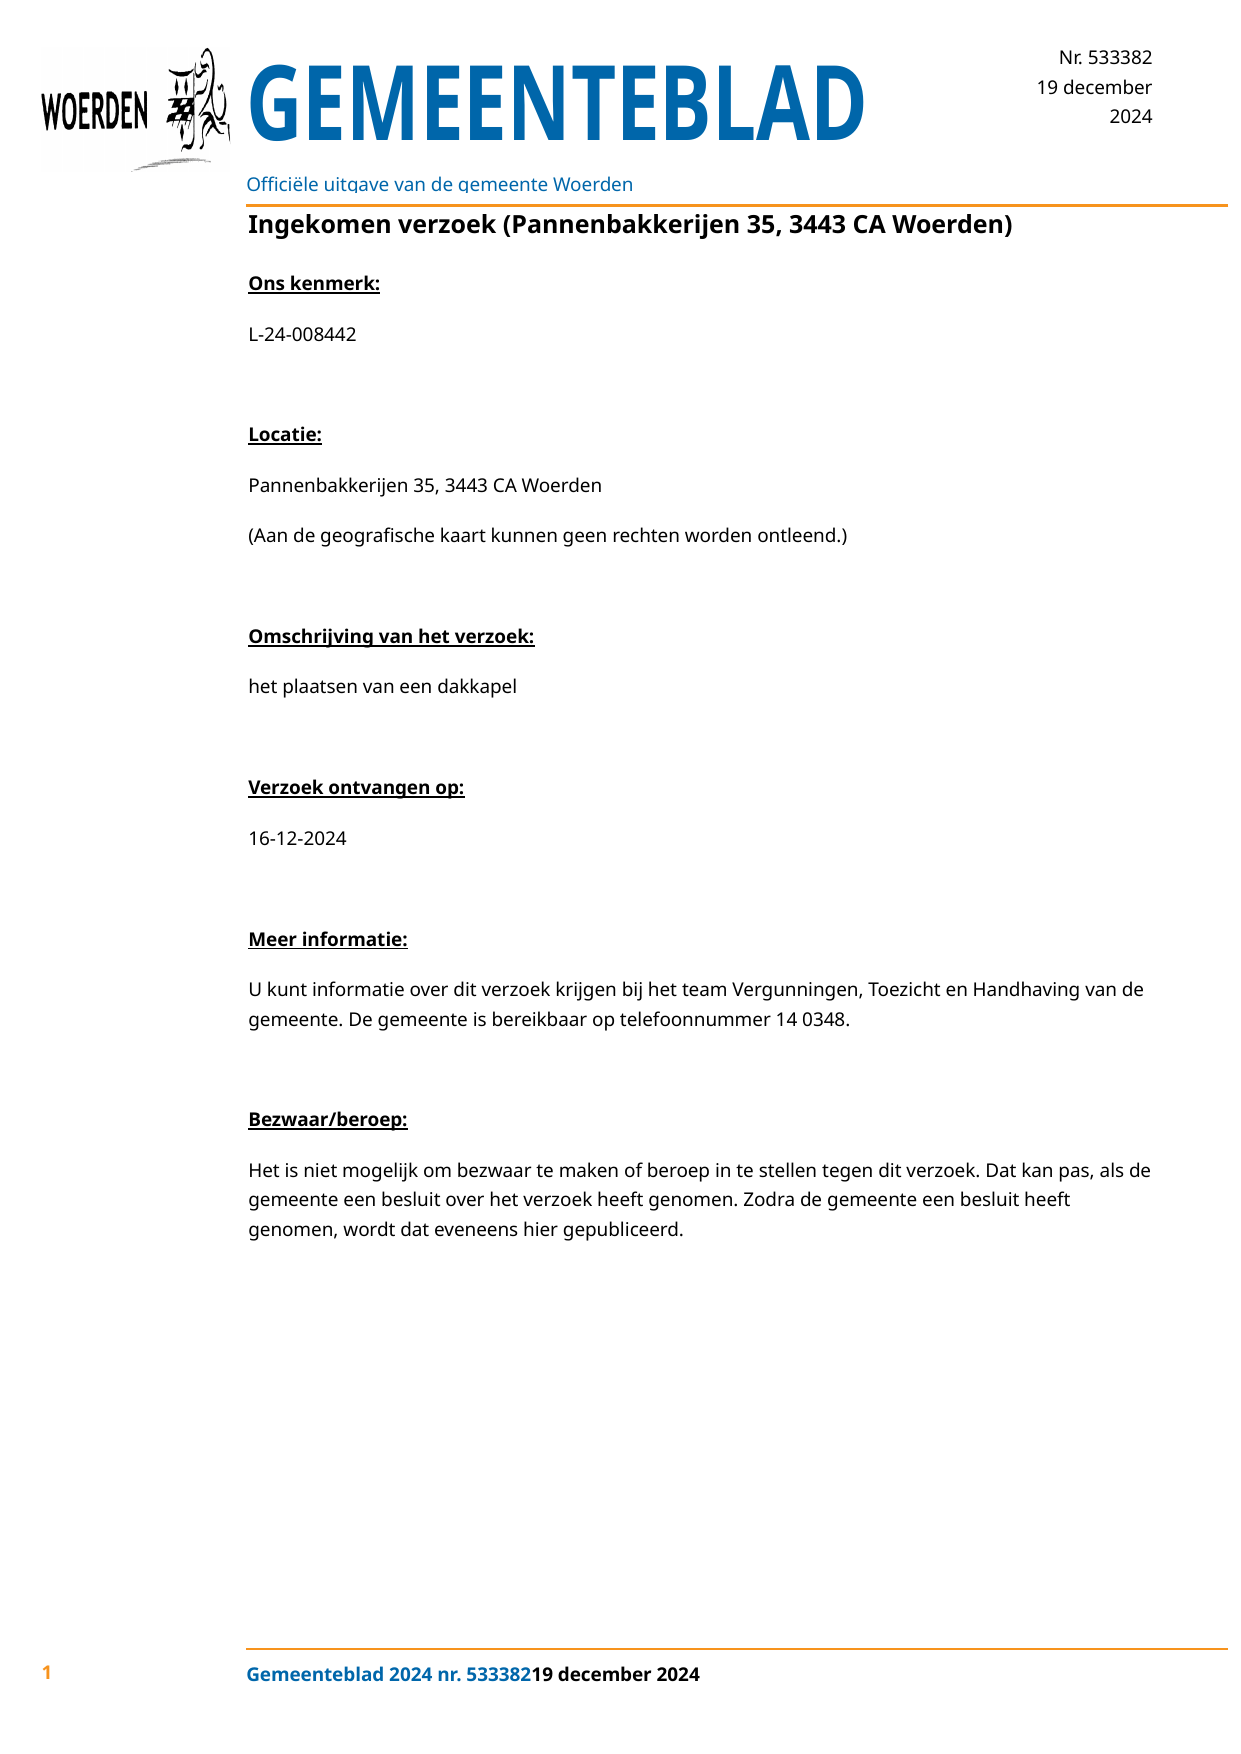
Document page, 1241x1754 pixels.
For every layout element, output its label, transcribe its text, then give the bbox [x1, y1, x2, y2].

text Verzoek ontvangen op: [248, 774, 1152, 800]
text L-24-008442 [248, 321, 1152, 346]
text Ons kenmerk: [248, 270, 1152, 296]
text Omschrijving van het verzoek: [248, 623, 1152, 649]
text Het is niet mogelijk om bezwaar te maken of beroep in te stellen tegen dit verzoek. Dat kan pas, als de gemeente een besluit over het verzoek heeft genomen. Zodra de gemeente een besluit heeft genomen, wordt dat eveneens hier gepubliceerd. [248, 1157, 1152, 1242]
text Ingekomen verzoek (Pannenbakkerijen 35, 3443 CA Woerden) [248, 207, 1152, 241]
picture [41, 47, 231, 172]
text Pannenbakkerijen 35, 3443 CA Woerden [248, 472, 1152, 498]
text Bezwaar/beroep: [248, 1107, 1152, 1132]
text (Aan de geografische kaart kunnen geen rechten worden ontleend.) [248, 522, 1152, 548]
text Meer informatie: [248, 926, 1152, 951]
text het plaatsen van een dakkapel [248, 674, 1152, 699]
text 16-12-2024 [248, 825, 1152, 851]
text U kunt informatie over dit verzoek krijgen bij het team Vergunningen, Toezicht en Handhaving van de gemeente. De gemeente is bereikbaar op telefoonnummer 14 0348. [248, 976, 1152, 1031]
text Locatie: [248, 422, 1152, 447]
